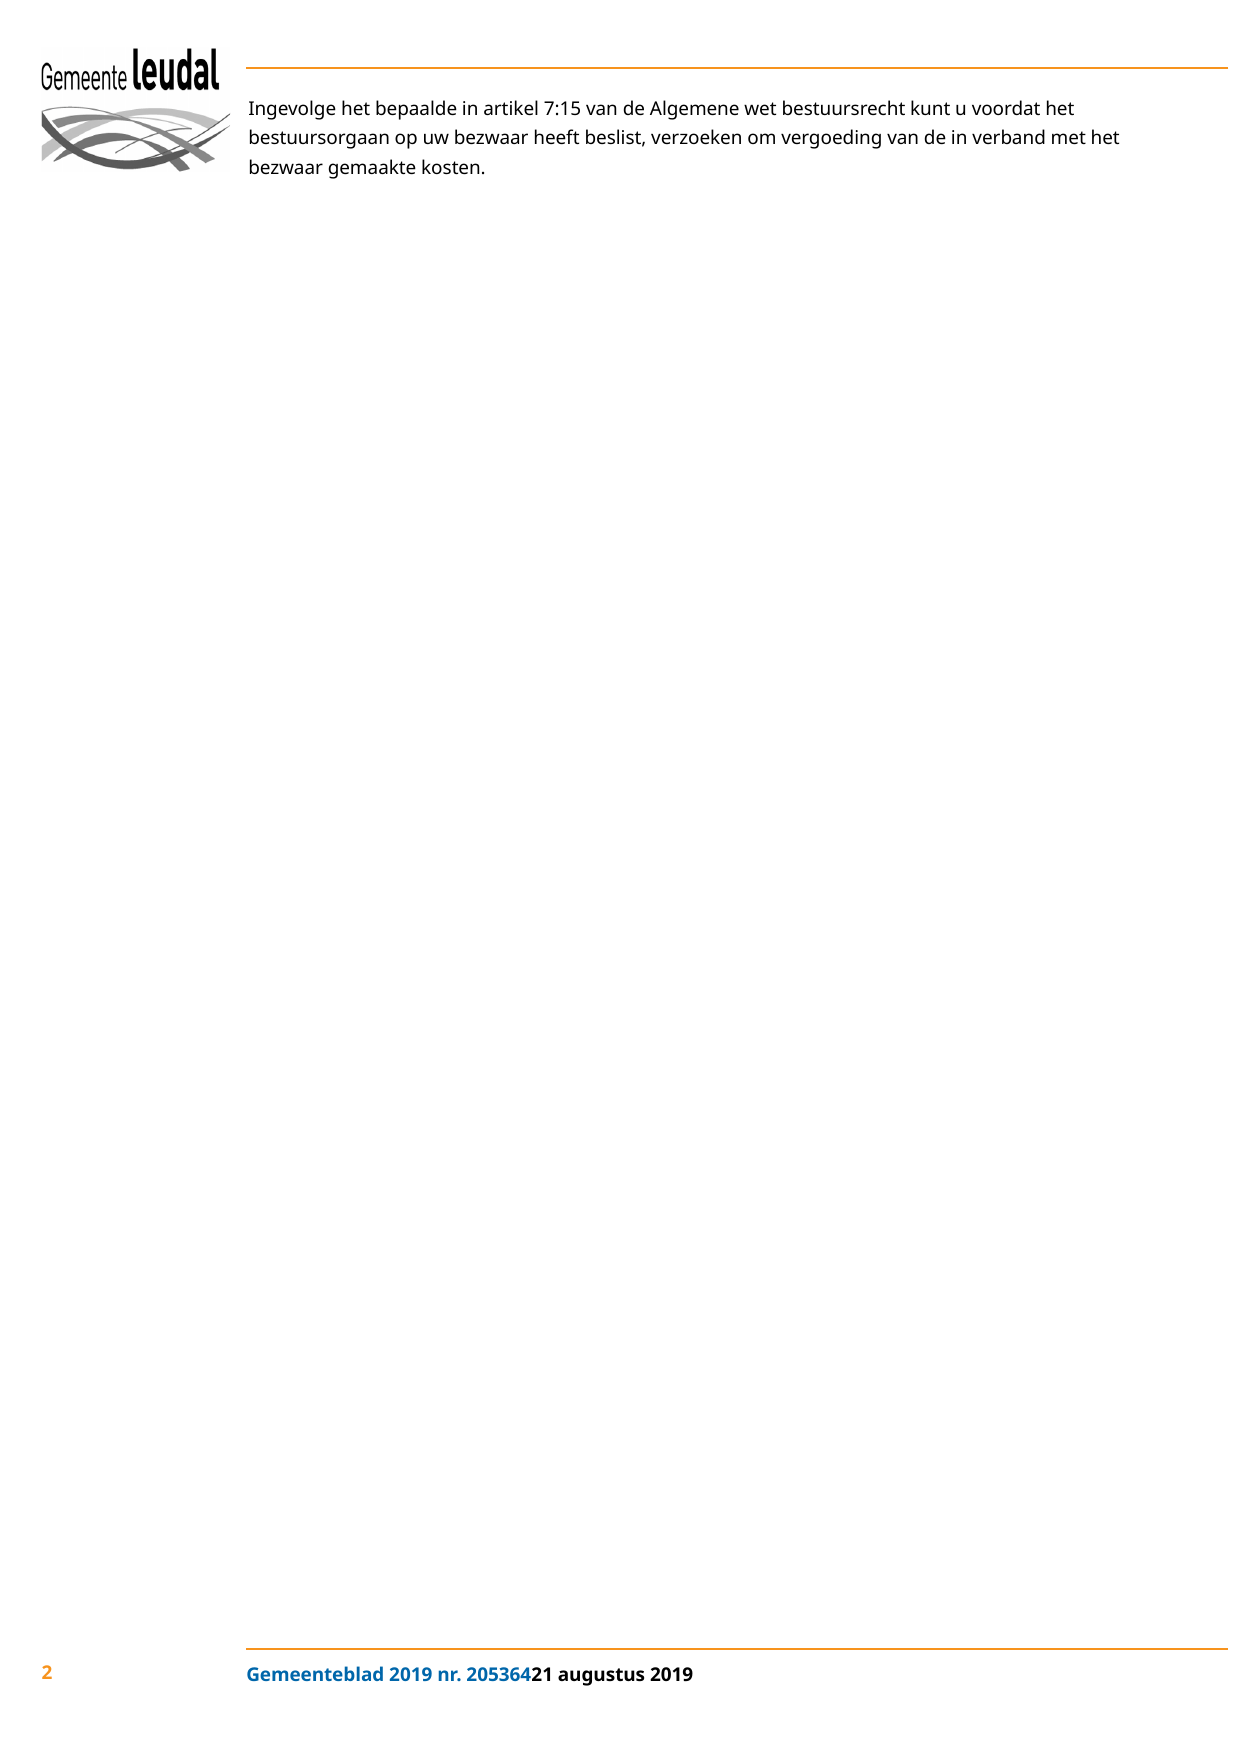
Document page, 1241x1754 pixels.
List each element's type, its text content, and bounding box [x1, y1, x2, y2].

text Ingevolge het bepaalde in artikel 7:15 van de Algemene wet bestuursrecht kunt u voordat het bestuursorgaan op uw bezwaar heeft beslist, verzoeken om vergoeding van de in verband met het bezwaar gemaakte kosten. [248, 95, 1152, 180]
picture [41, 47, 231, 172]
